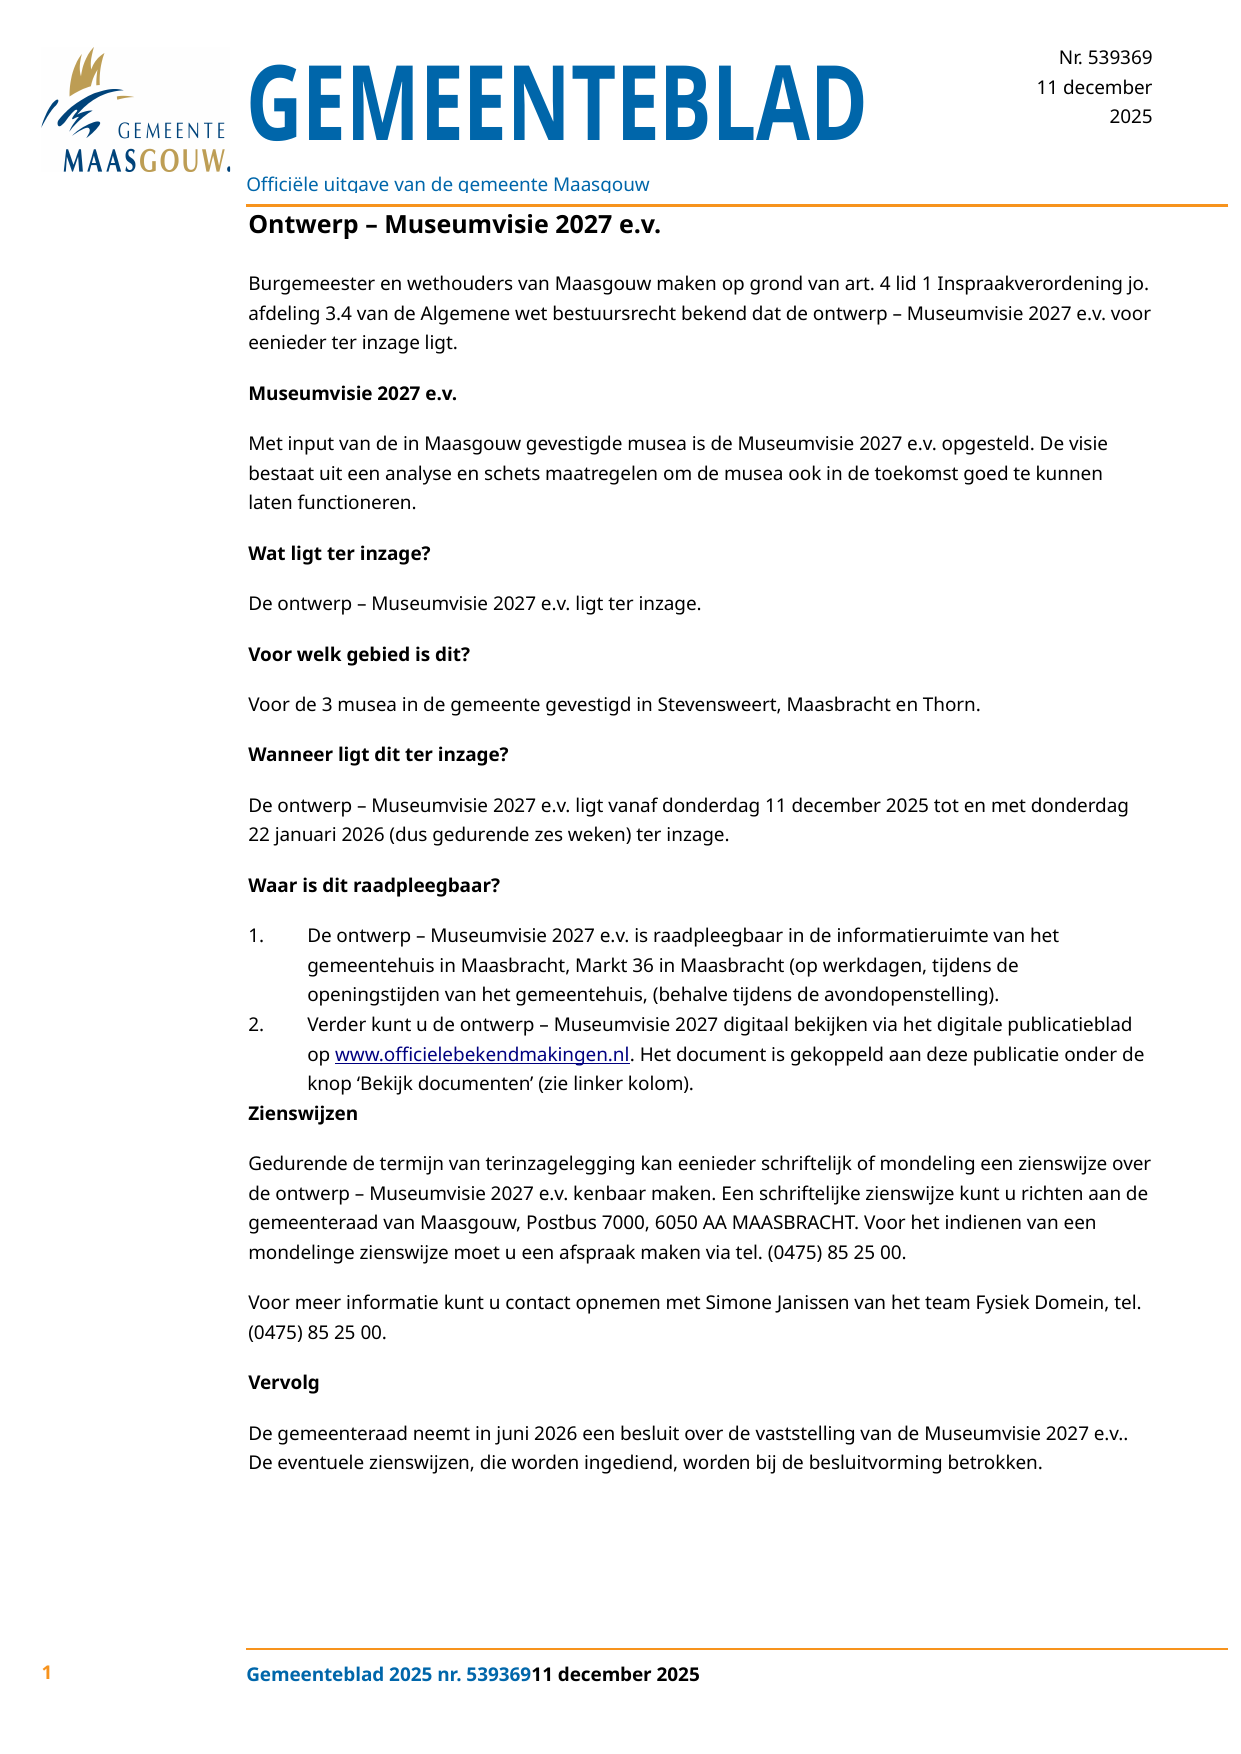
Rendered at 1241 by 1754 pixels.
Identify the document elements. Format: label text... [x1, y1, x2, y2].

text Met input van de in Maasgouw gevestigde musea is de Museumvisie 2027 e.v. opgesteld. De visie bestaat uit een analyse en schets maatregelen om de musea ook in de toekomst goed te kunnen laten functioneren. [248, 430, 1152, 515]
text De gemeenteraad neemt in juni 2026 een besluit over de vaststelling van de Museumvisie 2027 e.v.. De eventuele zienswijzen, die worden ingediend, worden bij de besluitvorming betrokken. [248, 1420, 1152, 1475]
list Verder kunt u de ontwerp – Museumvisie 2027 digitaal bekijken via het digitale publicatieblad op www.officielebekendmakingen.nl. Het document is gekoppeld aan deze publicatie onder de knop ‘Bekijk documenten’ (zie linker kolom). [248, 1011, 1152, 1096]
text Wat ligt ter inzage? [248, 540, 1152, 566]
list De ontwerp – Museumvisie 2027 e.v. is raadpleegbaar in de informatieruimte van het gemeentehuis in Maasbracht, Markt 36 in Maasbracht (op werkdagen, tijdens de openingstijden van het gemeentehuis, (behalve tijdens de avondopenstelling). [248, 922, 1152, 1007]
text Museumvisie 2027 e.v. [248, 380, 1152, 406]
text Waar is dit raadpleegbaar? [248, 872, 1152, 898]
text Zienswijzen [248, 1100, 1152, 1126]
text Burgemeester en wethouders van Maasgouw maken op grond van art. 4 lid 1 Inspraakverordening jo. afdeling 3.4 van de Algemene wet bestuursrecht bekend dat de ontwerp – Museumvisie 2027 e.v. voor eenieder ter inzage ligt. [248, 270, 1152, 355]
text De ontwerp – Museumvisie 2027 e.v. ligt ter inzage. [248, 590, 1152, 616]
text Vervolg [248, 1369, 1152, 1395]
text Ontwerp – Museumvisie 2027 e.v. [248, 207, 1152, 241]
text Voor welk gebied is dit? [248, 641, 1152, 666]
text Wanneer ligt dit ter inzage? [248, 742, 1152, 767]
text De ontwerp – Museumvisie 2027 e.v. ligt vanaf donderdag 11 december 2025 tot en met donderdag 22 januari 2026 (dus gedurende zes weken) ter inzage. [248, 792, 1152, 847]
text Voor de 3 musea in de gemeente gevestigd in Stevensweert, Maasbracht en Thorn. [248, 691, 1152, 717]
text Voor meer informatie kunt u contact opnemen met Simone Janissen van het team Fysiek Domein, tel. (0475) 85 25 00. [248, 1289, 1152, 1345]
picture [41, 47, 231, 172]
text Gedurende de termijn van terinzagelegging kan eenieder schriftelijk of mondeling een zienswijze over de ontwerp – Museumvisie 2027 e.v. kenbaar maken. Een schriftelijke zienswijze kunt u richten aan de gemeenteraad van Maasgouw, Postbus 7000, 6050 AA MAASBRACHT. Voor het indienen van een mondelinge zienswijze moet u een afspraak maken via tel. (0475) 85 25 00. [248, 1150, 1152, 1265]
